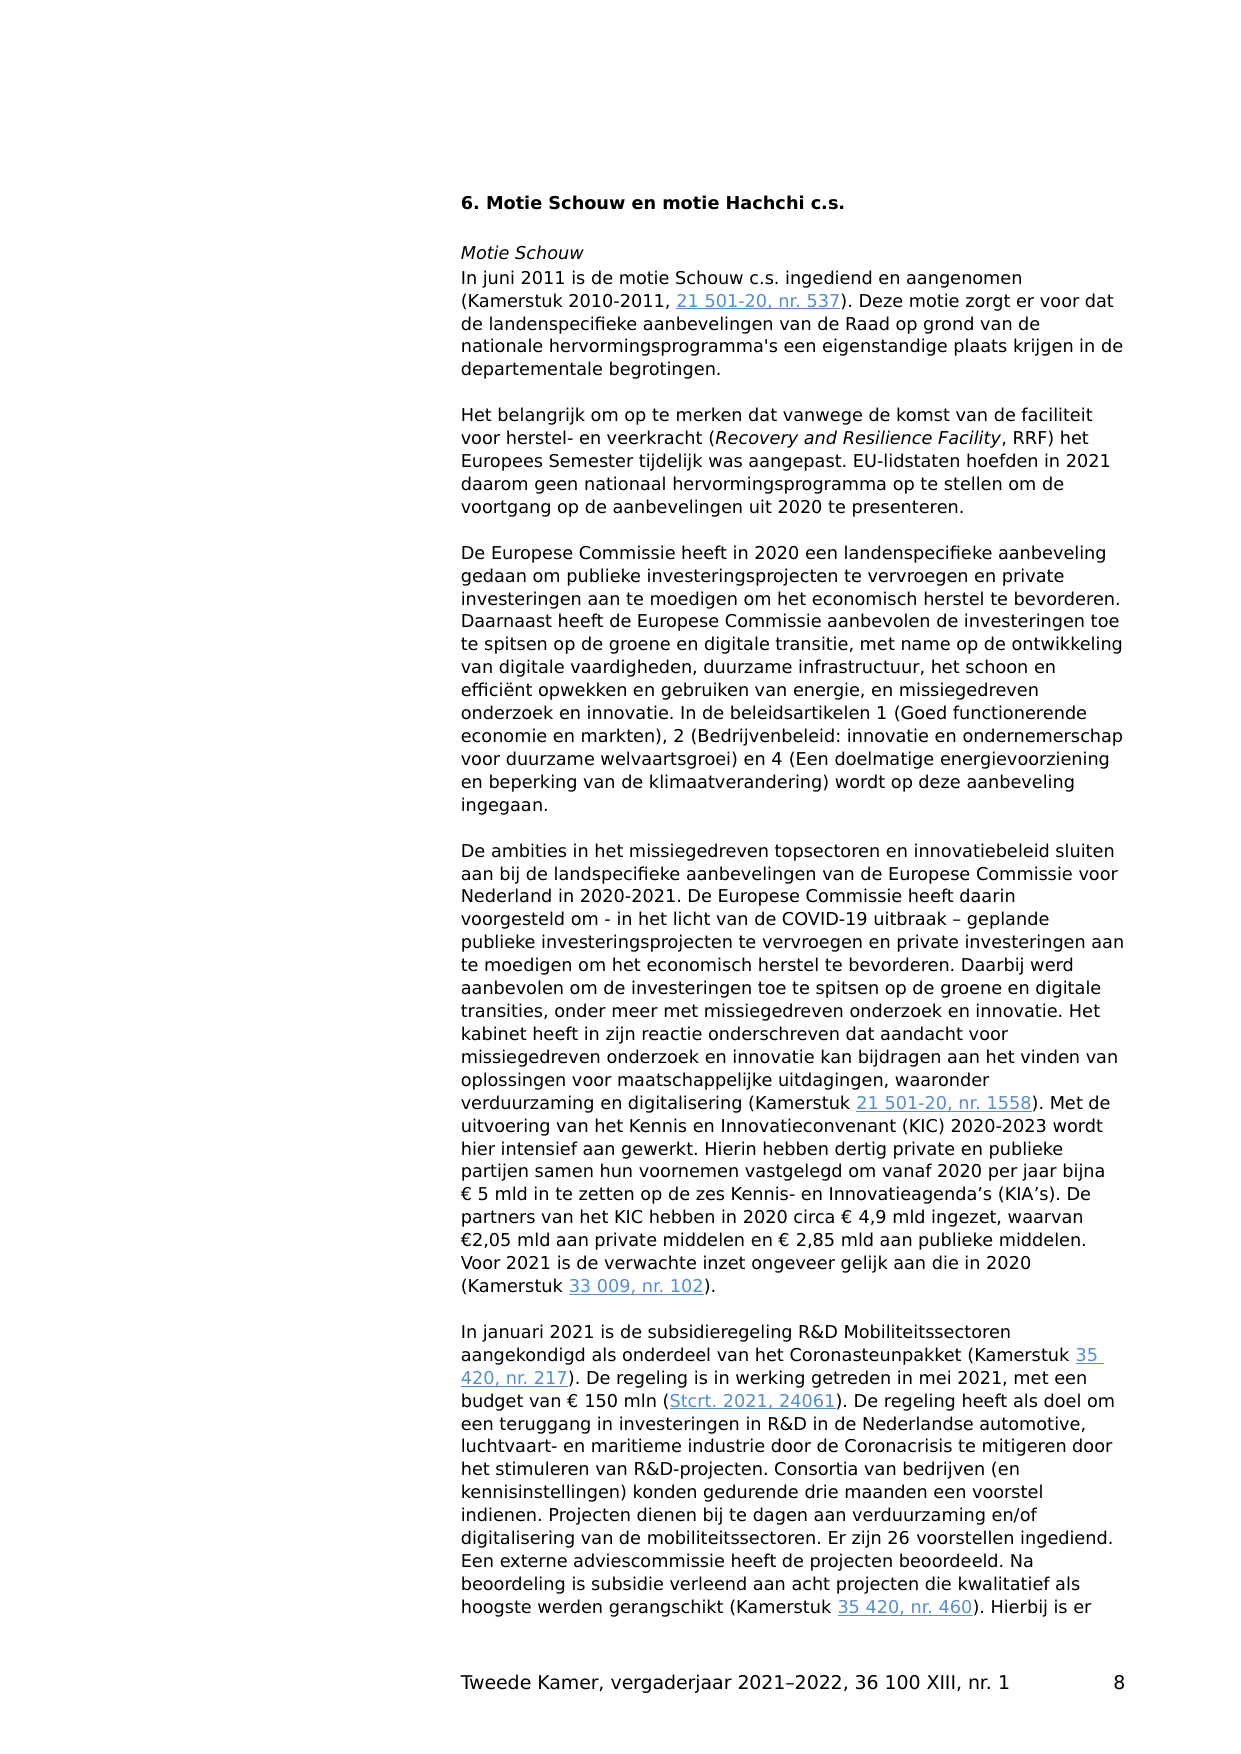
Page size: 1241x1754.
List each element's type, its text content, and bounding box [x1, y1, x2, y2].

text Het belangrijk om op te merken dat vanwege de komst van de faciliteit voor herstel- en veerkracht (Recovery and Resilience Facility, RRF) het Europees Semester tijdelijk was aangepast. EU-lidstaten hoefden in 2021 daarom geen nationaal hervormingsprogramma op te stellen om de voortgang op de aanbevelingen uit 2020 te presenteren. [461, 403, 1125, 518]
text De Europese Commissie heeft in 2020 een landenspecifieke aanbeveling gedaan om publieke investeringsprojecten te vervroegen en private investeringen aan te moedigen om het economisch herstel te bevorderen. Daarnaast heeft de Europese Commissie aanbevolen de investeringen toe te spitsen op de groene en digitale transitie, met name op de ontwikkeling van digitale vaardigheden, duurzame infrastructuur, het schoon en efficiënt opwekken en gebruiken van energie, en missiegedreven onderzoek en innovatie. In de beleidsartikelen 1 (Goed functionerende economie en markten), 2 (Bedrijvenbeleid: innovatie en ondernemerschap voor duurzame welvaartsgroei) en 4 (Een doelmatige energievoorziening en beperking van de klimaatverandering) wordt op deze aanbeveling ingegaan. [461, 541, 1125, 816]
text 6. Motie Schouw en motie Hachchi c.s. [461, 191, 1125, 214]
text In juni 2011 is de motie Schouw c.s. ingediend en aangenomen (Kamerstuk 2010-2011, 21 501-20, nr. 537). Deze motie zorgt er voor dat de landenspecifieke aanbevelingen van de Raad op grond van de nationale hervormingsprogramma's een eigenstandige plaats krijgen in de departementale begrotingen. [461, 266, 1125, 380]
text In januari 2021 is de subsidieregeling R&D Mobiliteitssectoren aangekondigd als onderdeel van het Coronasteunpakket (Kamerstuk 35 420, nr. 217). De regeling is in werking getreden in mei 2021, met een budget van € 150 mln (Stcrt. 2021, 24061). De regeling heeft als doel om een teruggang in investeringen in R&D in de Nederlandse automotive, luchtvaart- en maritieme industrie door de Coronacrisis te mitigeren door het stimuleren van R&D-projecten. Consortia van bedrijven (en kennisinstellingen) konden gedurende drie maanden een voorstel indienen. Projecten dienen bij te dagen aan verduurzaming en/of digitalisering van de mobiliteitssectoren. Er zijn 26 voorstellen ingediend. Een externe adviescommissie heeft de projecten beoordeeld. Na beoordeling is subsidie verleend aan acht projecten die kwalitatief als hoogste werden gerangschikt (Kamerstuk 35 420, nr. 460). Hierbij is er [461, 1320, 1125, 1618]
text De ambities in het missiegedreven topsectoren en innovatiebeleid sluiten aan bij de landspecifieke aanbevelingen van de Europese Commissie voor Nederland in 2020-2021. De Europese Commissie heeft daarin voorgesteld om - in het licht van de COVID-19 uitbraak – geplande publieke investeringsprojecten te vervroegen en private investeringen aan te moedigen om het economisch herstel te bevorderen. Daarbij werd aanbevolen om de investeringen toe te spitsen op de groene en digitale transities, onder meer met missiegedreven onderzoek en innovatie. Het kabinet heeft in zijn reactie onderschreven dat aandacht voor missiegedreven onderzoek en innovatie kan bijdragen aan het vinden van oplossingen voor maatschappelijke uitdagingen, waaronder verduurzaming en digitalisering (Kamerstuk 21 501-20, nr. 1558). Met de uitvoering van het Kennis en Innovatieconvenant (KIC) 2020-2023 wordt hier intensief aan gewerkt. Hierin hebben dertig private en publieke partijen samen hun voornemen vastgelegd om vanaf 2020 per jaar bijna € 5 mld in te zetten op de zes Kennis- en Innovatieagenda’s (KIA’s). De partners van het KIC hebben in 2020 circa € 4,9 mld ingezet, waarvan €2,05 mld aan private middelen en € 2,85 mld aan publieke middelen. Voor 2021 is de verwachte inzet ongeveer gelijk aan die in 2020 (Kamerstuk 33 009, nr. 102). [461, 839, 1125, 1297]
text Motie Schouw [461, 241, 1125, 264]
